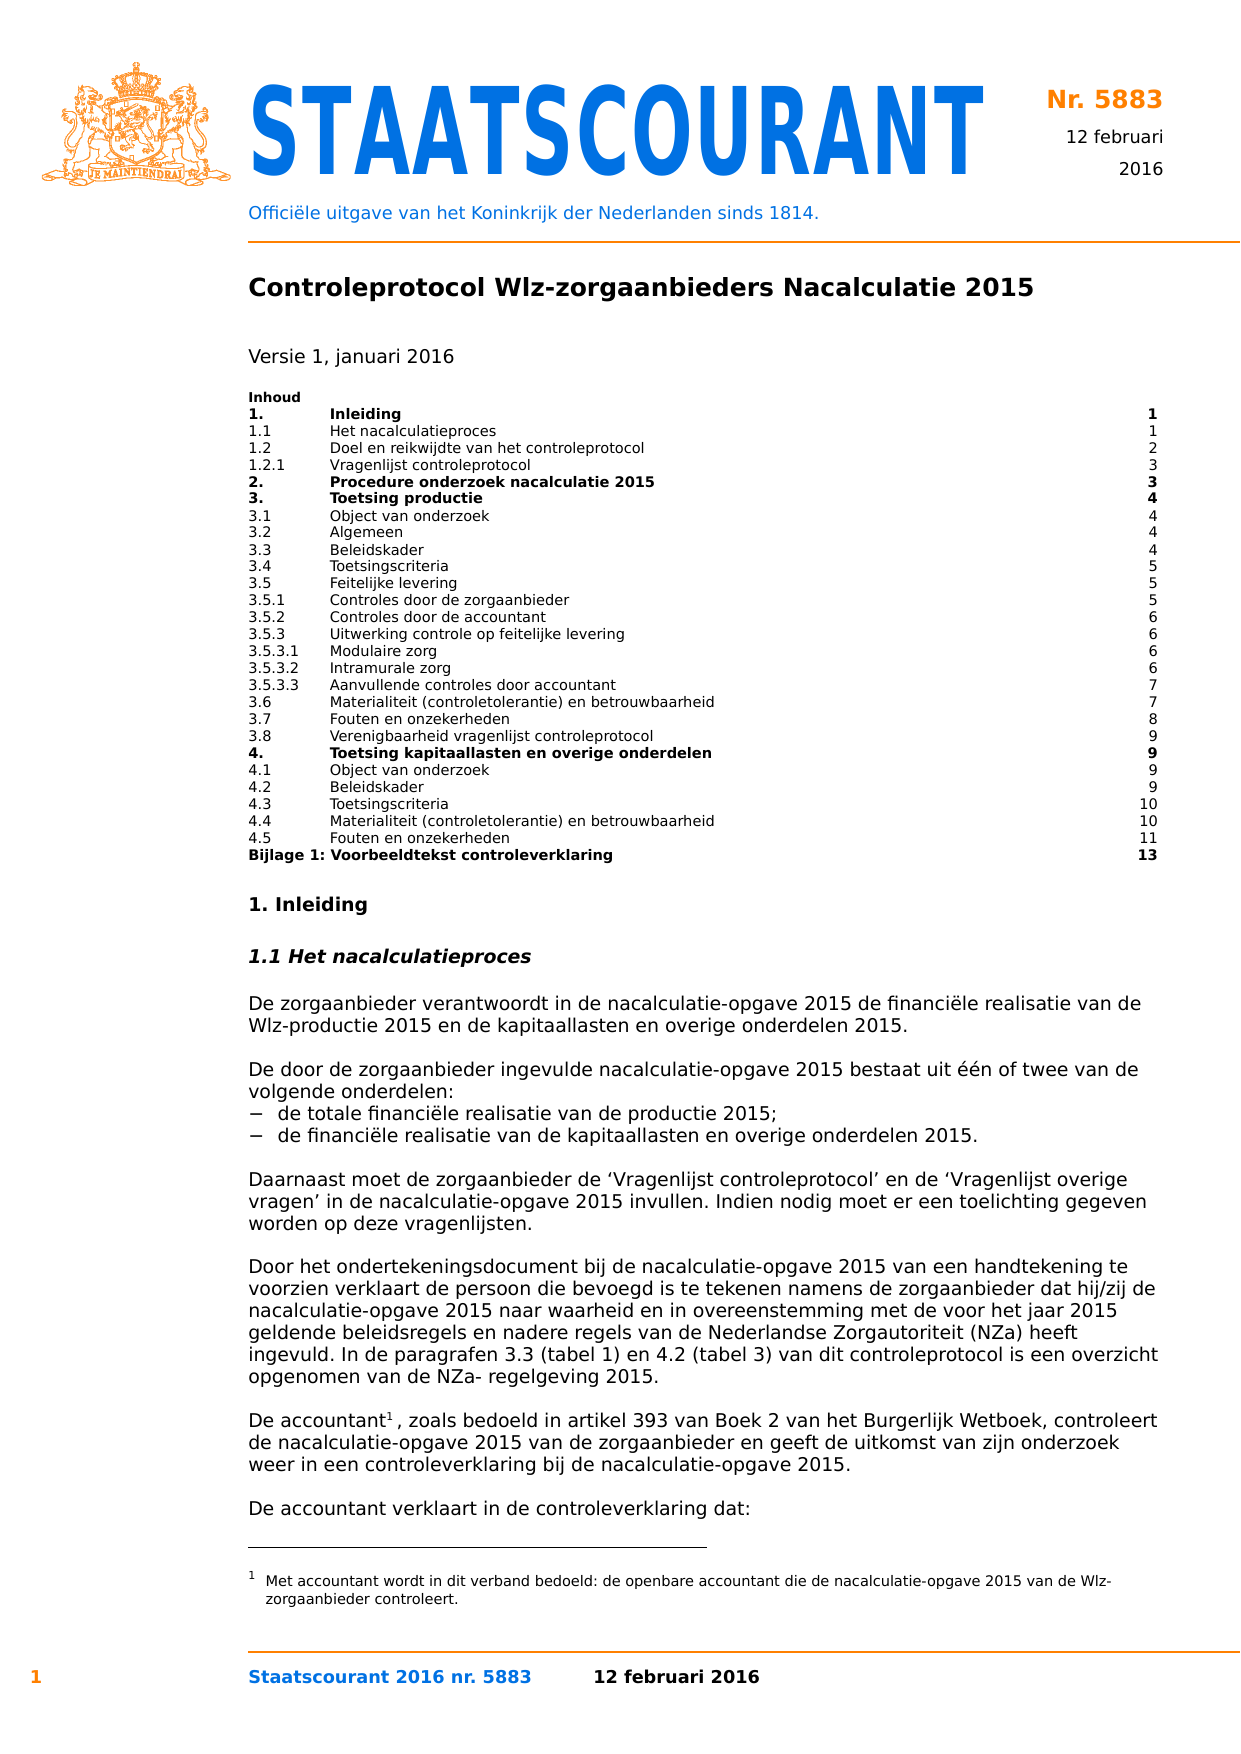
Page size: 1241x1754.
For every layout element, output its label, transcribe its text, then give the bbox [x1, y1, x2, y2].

table_cell Materialiteit (controletolerantie) en betrouwbaarheid [324, 694, 1068, 711]
table_cell Materialiteit (controletolerantie) en betrouwbaarheid [324, 813, 1068, 830]
table_cell Toetsing productie [324, 490, 1068, 507]
subtitle 1. Inleiding [248, 894, 1163, 916]
table_cell 4. [248, 745, 323, 762]
text Daarnaast moet de zorgaanbieder de ‘Vragenlijst controleprotocol’ en de ‘Vragenlijst overige vragen’ in de nacalculatie-opgave 2015 invullen. Indien nodig moet er een toelichting gegeven worden op deze vragenlijsten. [248, 1168, 1163, 1234]
table_cell 4 [1068, 541, 1163, 558]
table_header STAATSCOURANT [248, 62, 998, 203]
table_header Inhoud [248, 390, 1163, 406]
table_cell 6 [1068, 643, 1163, 660]
table_cell 4.4 [248, 813, 323, 830]
table_cell 1 [1068, 423, 1163, 439]
table_cell Doel en reikwijdte van het controleprotocol [324, 440, 1068, 456]
table_cell 3.6 [248, 694, 323, 711]
table_cell 3.4 [248, 558, 323, 575]
table_cell Feitelijke levering [324, 575, 1068, 592]
table_cell Fouten en onzekerheden [324, 830, 1068, 847]
text De zorgaanbieder verantwoordt in de nacalculatie-opgave 2015 de financiële realisatie van de Wlz-productie 2015 en de kapitaallasten en overige onderdelen 2015. [248, 993, 1163, 1037]
table_cell 3.2 [248, 524, 323, 541]
table_cell Modulaire zorg [324, 643, 1068, 660]
table_cell 9 [1068, 745, 1163, 762]
text Met accountant wordt in dit verband bedoeld: de openbare accountant die de nacalculatie-opgave 2015 van de Wlz-zorgaanbieder controleert. [248, 1569, 1163, 1608]
text De accountant verklaart in de controleverklaring dat: [248, 1498, 1163, 1520]
table_cell Het nacalculatieproces [324, 423, 1068, 439]
table_cell Beleidskader [324, 779, 1068, 796]
table_cell 3.1 [248, 508, 323, 524]
table_cell Verenigbaarheid vragenlijst controleprotocol [324, 728, 1068, 745]
text Versie 1, januari 2016 [248, 346, 1163, 368]
table_cell 10 [1068, 813, 1163, 830]
table_cell 3.8 [248, 728, 323, 745]
table_cell 6 [1068, 609, 1163, 626]
table_cell Fouten en onzekerheden [324, 711, 1068, 728]
table_cell Vragenlijst controleprotocol [324, 456, 1068, 473]
table_cell Intramurale zorg [324, 660, 1068, 677]
table_header [25, 62, 248, 241]
table_cell 7 [1068, 694, 1163, 711]
table_cell 8 [1068, 711, 1163, 728]
table_cell 3.7 [248, 711, 323, 728]
table_cell 10 [1068, 796, 1163, 813]
table_cell 3.5.1 [248, 592, 323, 609]
table_cell 3.3 [248, 541, 323, 558]
table_cell 7 [1068, 677, 1163, 694]
table_cell 13 [1068, 847, 1163, 864]
table_cell 1.2 [248, 440, 323, 456]
table_cell 3. [248, 490, 323, 507]
table_cell Toetsingscriteria [324, 558, 1068, 575]
text − de financiële realisatie van de kapitaallasten en overige onderdelen 2015. [248, 1125, 1163, 1147]
table_cell 6 [1068, 660, 1163, 677]
table_cell Procedure onderzoek nacalculatie 2015 [324, 474, 1068, 490]
table_cell 4 [1068, 490, 1163, 507]
table_cell 9 [1068, 779, 1163, 796]
table_cell Object van onderzoek [324, 508, 1068, 524]
table_cell 9 [1068, 762, 1163, 779]
table_cell 3.5.3.1 [248, 643, 323, 660]
table_cell 1 [1068, 406, 1163, 422]
table_cell 3 [1068, 474, 1163, 490]
table_cell 2016 [998, 153, 1240, 203]
subtitle Controleprotocol Wlz-zorgaanbieders Nacalculatie 2015 [248, 273, 1163, 302]
text De door de zorgaanbieder ingevulde nacalculatie-opgave 2015 bestaat uit één of twee van de volgende onderdelen: [248, 1059, 1163, 1103]
table_cell Toetsingscriteria [324, 796, 1068, 813]
table_cell Uitwerking controle op feitelijke levering [324, 626, 1068, 643]
table_cell 1. [248, 406, 323, 422]
table_cell 1.2.1 [248, 456, 323, 473]
table_cell 4 [1068, 524, 1163, 541]
table_cell 4.3 [248, 796, 323, 813]
table_cell 4.1 [248, 762, 323, 779]
table_cell 2 [1068, 440, 1163, 456]
table_cell 3.5.3.2 [248, 660, 323, 677]
table_cell 3.5.3 [248, 626, 323, 643]
table_cell Aanvullende controles door accountant [324, 677, 1068, 694]
picture [41, 62, 231, 186]
table_cell 4.5 [248, 830, 323, 847]
table_cell 2. [248, 474, 323, 490]
table_cell Bijlage 1: Voorbeeldtekst controleverklaring [248, 847, 1068, 864]
text − de totale financiële realisatie van de productie 2015; [248, 1103, 1163, 1125]
table_cell Toetsing kapitaallasten en overige onderdelen [324, 745, 1068, 762]
table_cell 6 [1068, 626, 1163, 643]
table_cell 5 [1068, 575, 1163, 592]
table_cell 9 [1068, 728, 1163, 745]
table_cell Beleidskader [324, 541, 1068, 558]
table_cell 5 [1068, 558, 1163, 575]
table_cell Object van onderzoek [324, 762, 1068, 779]
table_cell 3.5.2 [248, 609, 323, 626]
table_cell 3 [1068, 456, 1163, 473]
table_cell 3.5 [248, 575, 323, 592]
table_cell 3.5.3.3 [248, 677, 323, 694]
table_cell Controles door de accountant [324, 609, 1068, 626]
subtitle 1.1 Het nacalculatieproces [248, 946, 1163, 968]
table_cell 5 [1068, 592, 1163, 609]
table_cell 11 [1068, 830, 1163, 847]
table_cell Inleiding [324, 406, 1068, 422]
table_cell 4.2 [248, 779, 323, 796]
text Door het ondertekeningsdocument bij de nacalculatie-opgave 2015 van een handtekening te voorzien verklaart de persoon die bevoegd is te tekenen namens de zorgaanbieder dat hij/zij de nacalculatie-opgave 2015 naar waarheid en in overeenstemming met de voor het jaar 2015 geldende beleidsregels en nadere regels van de Nederlandse Zorgautoriteit (NZa) heeft ingevuld. In de paragrafen 3.3 (tabel 1) en 4.2 (tabel 3) van dit controleprotocol is een overzicht opgenomen van de NZa- regelgeving 2015. [248, 1256, 1163, 1388]
table_cell 4 [1068, 508, 1163, 524]
table_cell Algemeen [324, 524, 1068, 541]
table_cell Officiële uitgave van het Koninkrijk der Nederlanden sinds 1814. [248, 203, 1240, 241]
table_cell 1.1 [248, 423, 323, 439]
table_header Nr. 5883 [998, 62, 1240, 121]
table_cell 12 februari [998, 121, 1240, 153]
text De accountant, zoals bedoeld in artikel 393 van Boek 2 van het Burgerlijk Wetboek, controleert de nacalculatie-opgave 2015 van de zorgaanbieder en geeft de uitkomst van zijn onderzoek weer in een controleverklaring bij de nacalculatie-opgave 2015. [248, 1410, 1163, 1476]
table_cell Controles door de zorgaanbieder [324, 592, 1068, 609]
